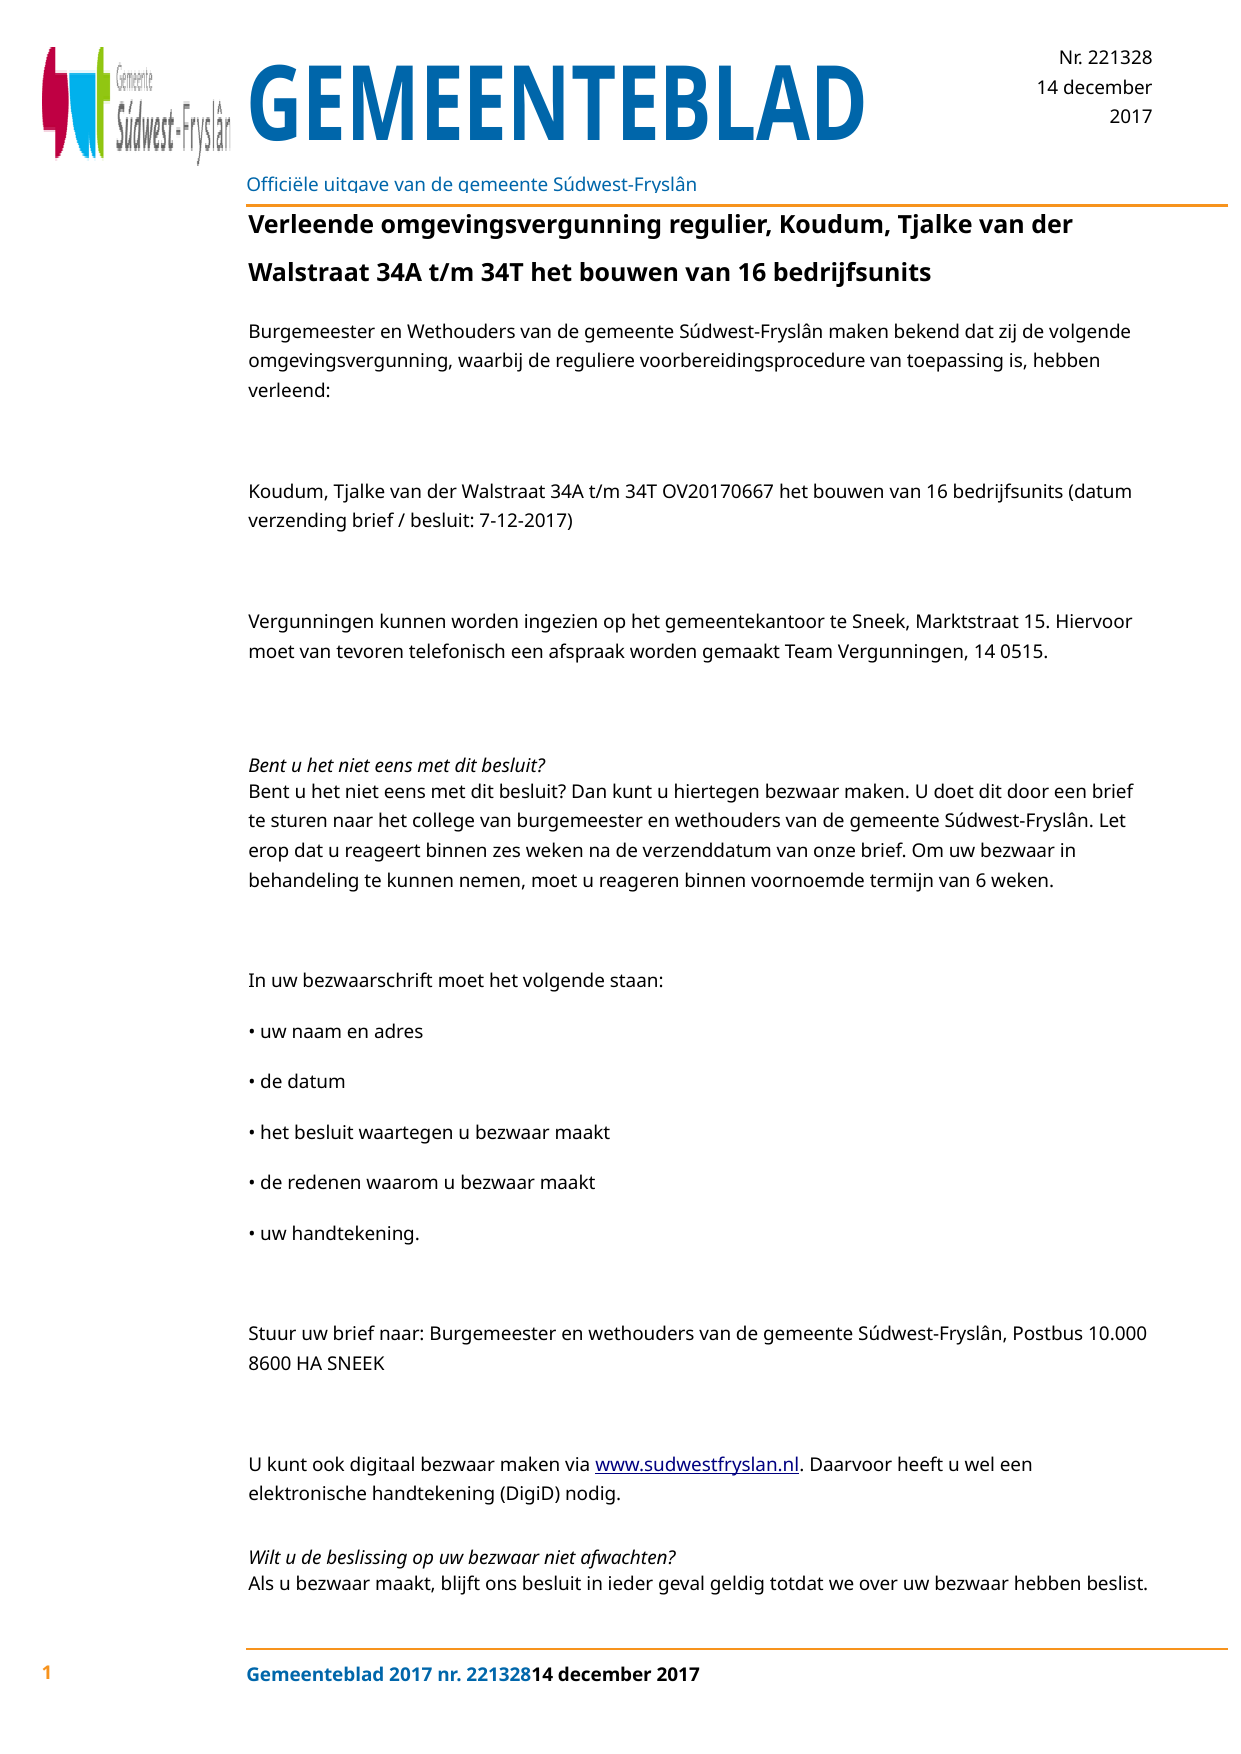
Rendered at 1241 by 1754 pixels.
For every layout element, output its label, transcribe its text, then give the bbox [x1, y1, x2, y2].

text • de datum [248, 1068, 1152, 1094]
text Verleende omgevingsvergunning regulier, Koudum, Tjalke van der Walstraat 34A t/m 34T het bouwen van 16 bedrijfsunits [248, 207, 1152, 288]
text Bent u het niet eens met dit besluit? [248, 752, 1152, 778]
picture [41, 47, 231, 172]
text Koudum, Tjalke van der Walstraat 34A t/m 34T OV20170667 het bouwen van 16 bedrijfsunits (datum verzending brief / besluit: 7-12-2017) [248, 478, 1152, 533]
text Stuur uw brief naar: Burgemeester en wethouders van de gemeente Súdwest-Fryslân, Postbus 10.000 8600 HA SNEEK [248, 1321, 1152, 1376]
text U kunt ook digitaal bezwaar maken via www.sudwestfryslan.nl. Daarvoor heeft u wel een elektronische handtekening (DigiD) nodig. [248, 1451, 1152, 1506]
text Vergunningen kunnen worden ingezien op het gemeentekantoor te Sneek, Marktstraat 15. Hiervoor moet van tevoren telefonisch een afspraak worden gemaakt Team Vergunningen, 14 0515. [248, 608, 1152, 664]
text Bent u het niet eens met dit besluit? Dan kunt u hiertegen bezwaar maken. U doet dit door een brief te sturen naar het college van burgemeester en wethouders van de gemeente Súdwest-Fryslân. Let erop dat u reageert binnen zes weken na de verzenddatum van onze brief. Om uw bezwaar in behandeling te kunnen nemen, moet u reageren binnen voornoemde termijn van 6 weken. [248, 778, 1152, 892]
text • de redenen waarom u bezwaar maakt [248, 1169, 1152, 1195]
text • uw naam en adres [248, 1018, 1152, 1044]
text Als u bezwaar maakt, blijft ons besluit in ieder geval geldig totdat we over uw bezwaar hebben beslist. [248, 1570, 1152, 1596]
text • het besluit waartegen u bezwaar maakt [248, 1119, 1152, 1144]
text Burgemeester en Wethouders van de gemeente Súdwest-Fryslân maken bekend dat zij de volgende omgevingsvergunning, waarbij de reguliere voorbereidingsprocedure van toepassing is, hebben verleend: [248, 318, 1152, 403]
text • uw handtekening. [248, 1220, 1152, 1245]
text Wilt u de beslissing op uw bezwaar niet afwachten? [248, 1544, 1152, 1570]
text In uw bezwaarschrift moet het volgende staan: [248, 968, 1152, 993]
